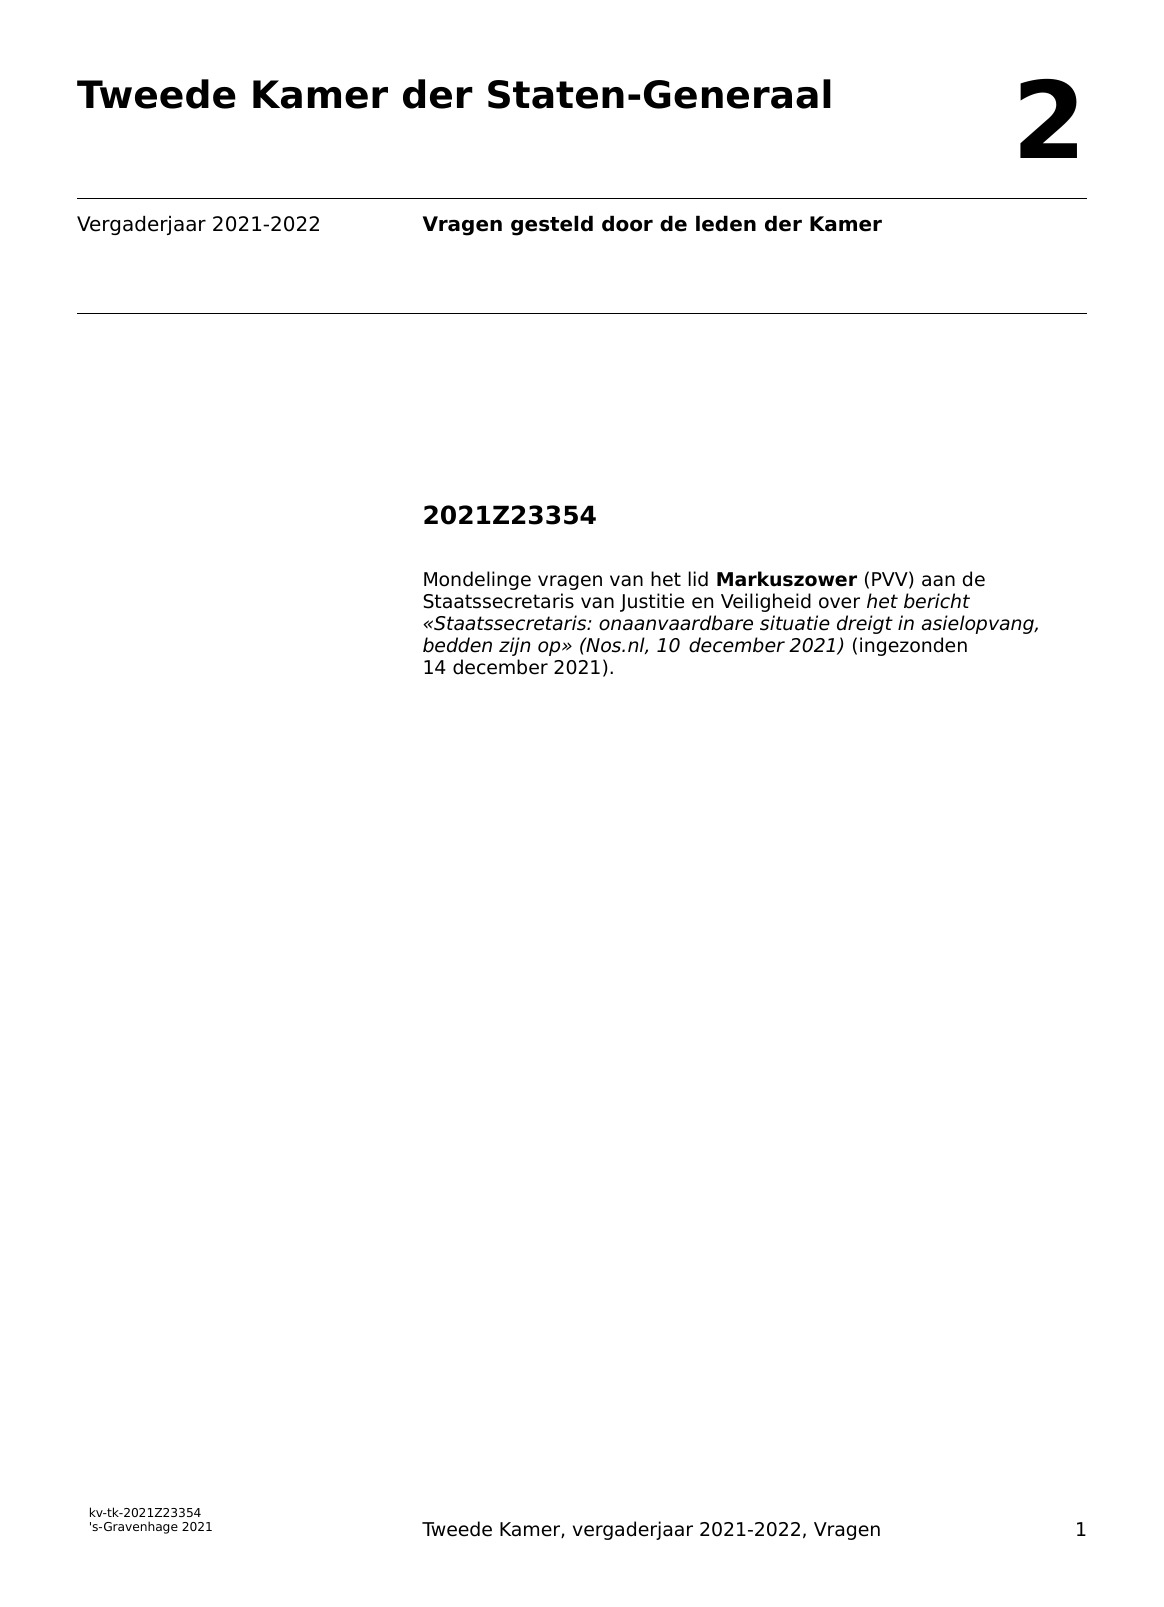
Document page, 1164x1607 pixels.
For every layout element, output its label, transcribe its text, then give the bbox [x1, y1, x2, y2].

text 's-Gravenhage 2021 [88, 1520, 323, 1534]
table_cell Vergaderjaar 2021-2022 [77, 199, 422, 313]
text kv-tk-2021Z23354 [88, 1506, 323, 1520]
text Mondelinge vragen van het lid Markuszower (PVV) aan de Staatssecretaris van Justitie en Veiligheid over het bericht «Staatssecretaris: onaanvaardbare situatie dreigt in asielopvang, bedden zijn op» (Nos.nl, 10 december 2021) (ingezonden 14 december 2021). [422, 569, 1087, 679]
table_cell Vragen gesteld door de leden der Kamer [422, 199, 1087, 313]
table_header 2 [886, 59, 1087, 198]
table_header Tweede Kamer der Staten-Generaal [77, 59, 886, 198]
text 2021Z23354 [422, 501, 1087, 531]
